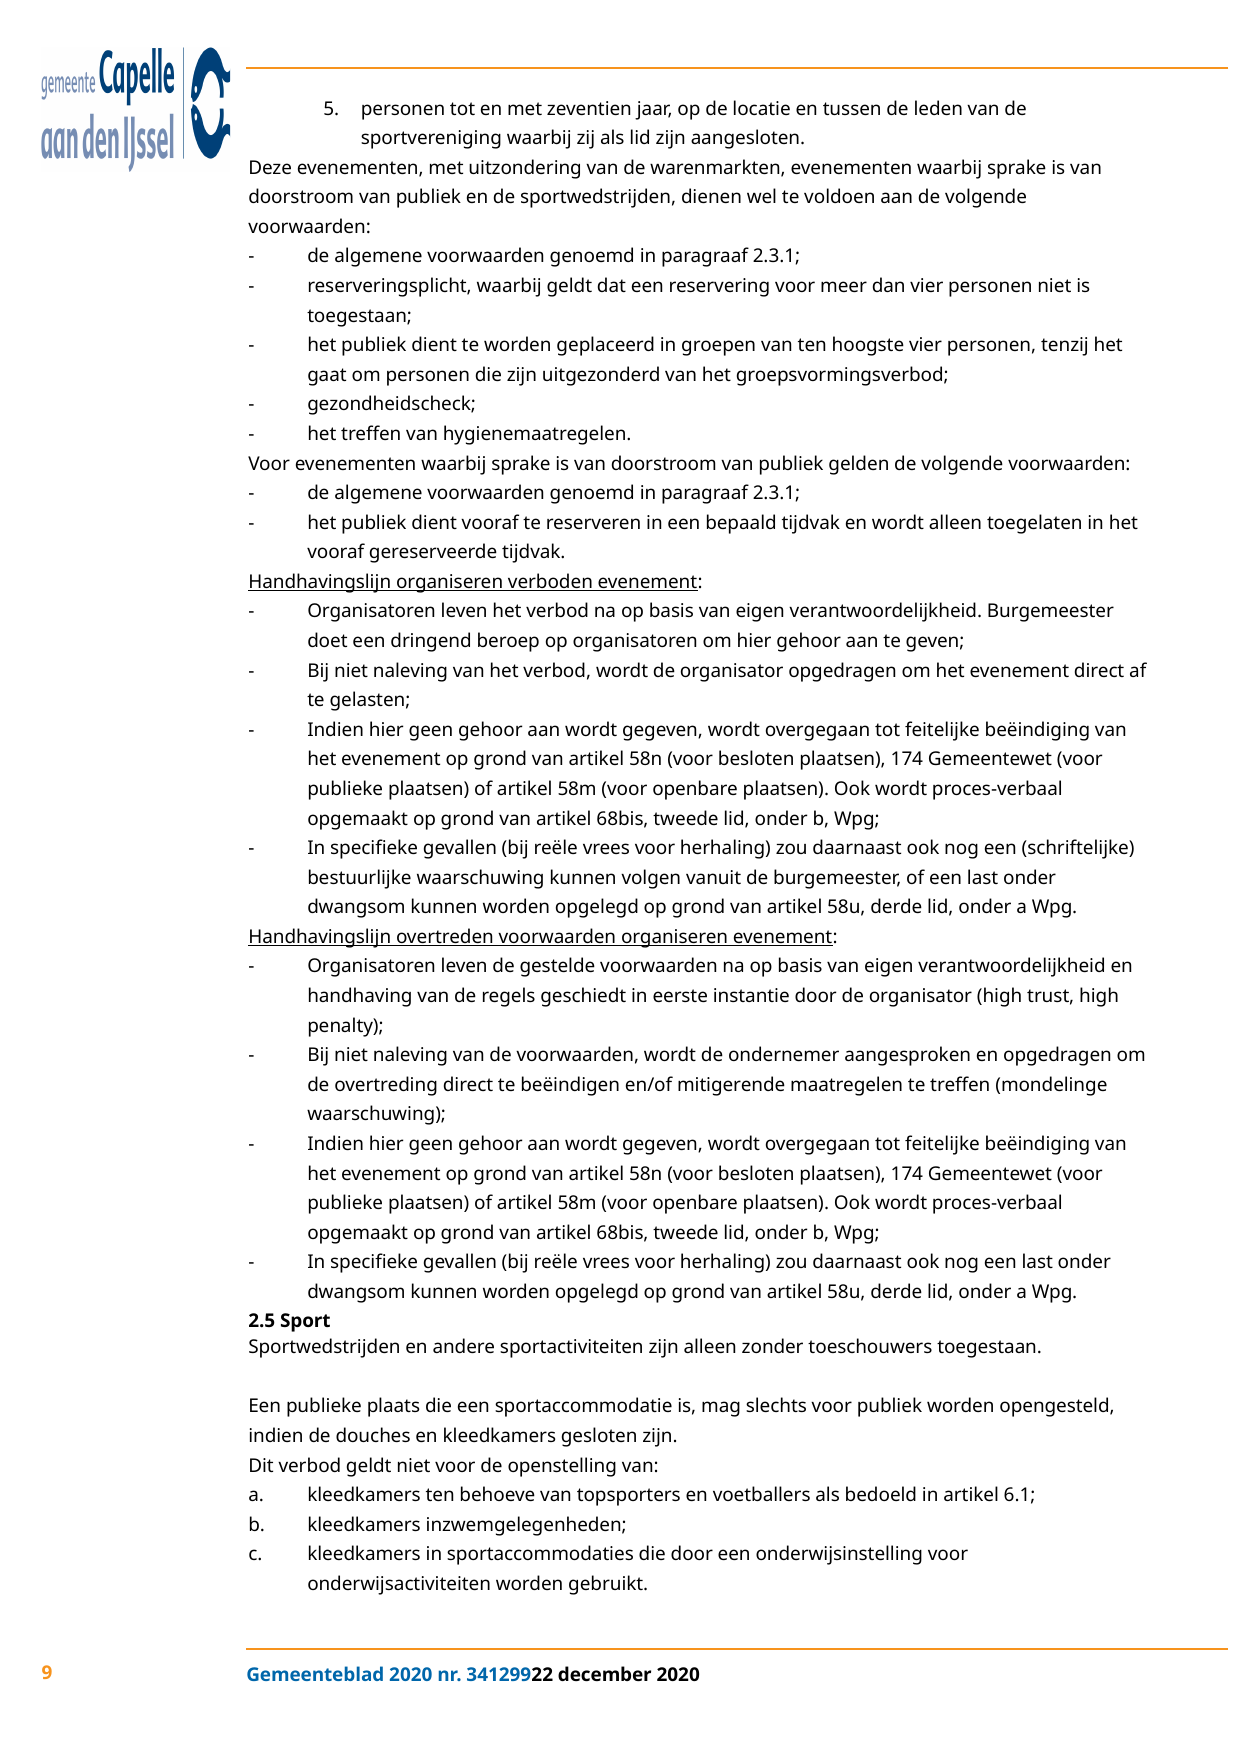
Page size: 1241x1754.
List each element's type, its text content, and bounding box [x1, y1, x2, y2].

text Handhavingslijn organiseren verboden evenement: [248, 568, 1152, 594]
list het publiek dient te worden geplaceerd in groepen van ten hoogste vier personen, tenzij het gaat om personen die zijn uitgezonderd van het groepsvormingsverbod; [248, 331, 1152, 387]
list de algemene voorwaarden genoemd in paragraaf 2.3.1; [248, 479, 1152, 505]
list Organisatoren leven het verbod na op basis van eigen verantwoordelijkheid. Burgemeester doet een dringend beroep op organisatoren om hier gehoor aan te geven; [248, 598, 1152, 653]
list gezondheidscheck; [248, 391, 1152, 416]
list Bij niet naleving van de voorwaarden, wordt de ondernemer aangesproken en opgedragen om de overtreding direct te beëindigen en/of mitigerende maatregelen te treffen (mondelinge waarschuwing); [248, 1041, 1152, 1126]
picture [41, 47, 231, 172]
list Organisatoren leven de gestelde voorwaarden na op basis van eigen verantwoordelijkheid en handhaving van de regels geschiedt in eerste instantie door de organisator (high trust, high penalty); [248, 953, 1152, 1038]
text Handhavingslijn overtreden voorwaarden organiseren evenement: [248, 923, 1152, 949]
list reserveringsplicht, waarbij geldt dat een reservering voor meer dan vier personen niet is toegestaan; [248, 272, 1152, 328]
list de algemene voorwaarden genoemd in paragraaf 2.3.1; [248, 243, 1152, 268]
text Een publieke plaats die een sportaccommodatie is, mag slechts voor publiek worden opengesteld, indien de douches en kleedkamers gesloten zijn. [248, 1393, 1152, 1448]
text 2.5 Sport [248, 1308, 1152, 1333]
text Deze evenementen, met uitzondering van de warenmarkten, evenementen waarbij sprake is van doorstroom van publiek en de sportwedstrijden, dienen wel te voldoen aan de volgende voorwaarden: [248, 154, 1152, 239]
list In specifieke gevallen (bij reële vrees voor herhaling) zou daarnaast ook nog een (schriftelijke) bestuurlijke waarschuwing kunnen volgen vanuit de burgemeester, of een last onder dwangsom kunnen worden opgelegd op grond van artikel 58u, derde lid, onder a Wpg. [248, 834, 1152, 919]
list het treffen van hygienemaatregelen. [248, 420, 1152, 446]
list In specifieke gevallen (bij reële vrees voor herhaling) zou daarnaast ook nog een last onder dwangsom kunnen worden opgelegd op grond van artikel 58u, derde lid, onder a Wpg. [248, 1248, 1152, 1304]
text Sportwedstrijden en andere sportactiviteiten zijn alleen zonder toeschouwers toegestaan. [248, 1333, 1152, 1359]
list kleedkamers in sportaccommodaties die door een onderwijsinstelling voor onderwijsactiviteiten worden gebruikt. [248, 1541, 1152, 1596]
list Indien hier geen gehoor aan wordt gegeven, wordt overgegaan tot feitelijke beëindiging van het evenement op grond van artikel 58n (voor besloten plaatsen), 174 Gemeentewet (voor publieke plaatsen) of artikel 58m (voor openbare plaatsen). Ook wordt proces-verbaal opgemaakt op grond van artikel 68bis, tweede lid, onder b, Wpg; [248, 1130, 1152, 1245]
list kleedkamers ten behoeve van topsporters en voetballers als bedoeld in artikel 6.1; [248, 1481, 1152, 1507]
text Voor evenementen waarbij sprake is van doorstroom van publiek gelden de volgende voorwaarden: [248, 450, 1152, 476]
list kleedkamers inzwemgelegenheden; [248, 1511, 1152, 1537]
list Indien hier geen gehoor aan wordt gegeven, wordt overgegaan tot feitelijke beëindiging van het evenement op grond van artikel 58n (voor besloten plaatsen), 174 Gemeentewet (voor publieke plaatsen) of artikel 58m (voor openbare plaatsen). Ook wordt proces-verbaal opgemaakt op grond van artikel 68bis, tweede lid, onder b, Wpg; [248, 716, 1152, 831]
text Dit verbod geldt niet voor de openstelling van: [248, 1452, 1152, 1477]
list personen tot en met zeventien jaar, op de locatie en tussen de leden van de sportvereniging waarbij zij als lid zijn aangesloten. [323, 95, 1152, 150]
list het publiek dient vooraf te reserveren in een bepaald tijdvak en wordt alleen toegelaten in het vooraf gereserveerde tijdvak. [248, 509, 1152, 564]
list Bij niet naleving van het verbod, wordt de organisator opgedragen om het evenement direct af te gelasten; [248, 657, 1152, 712]
